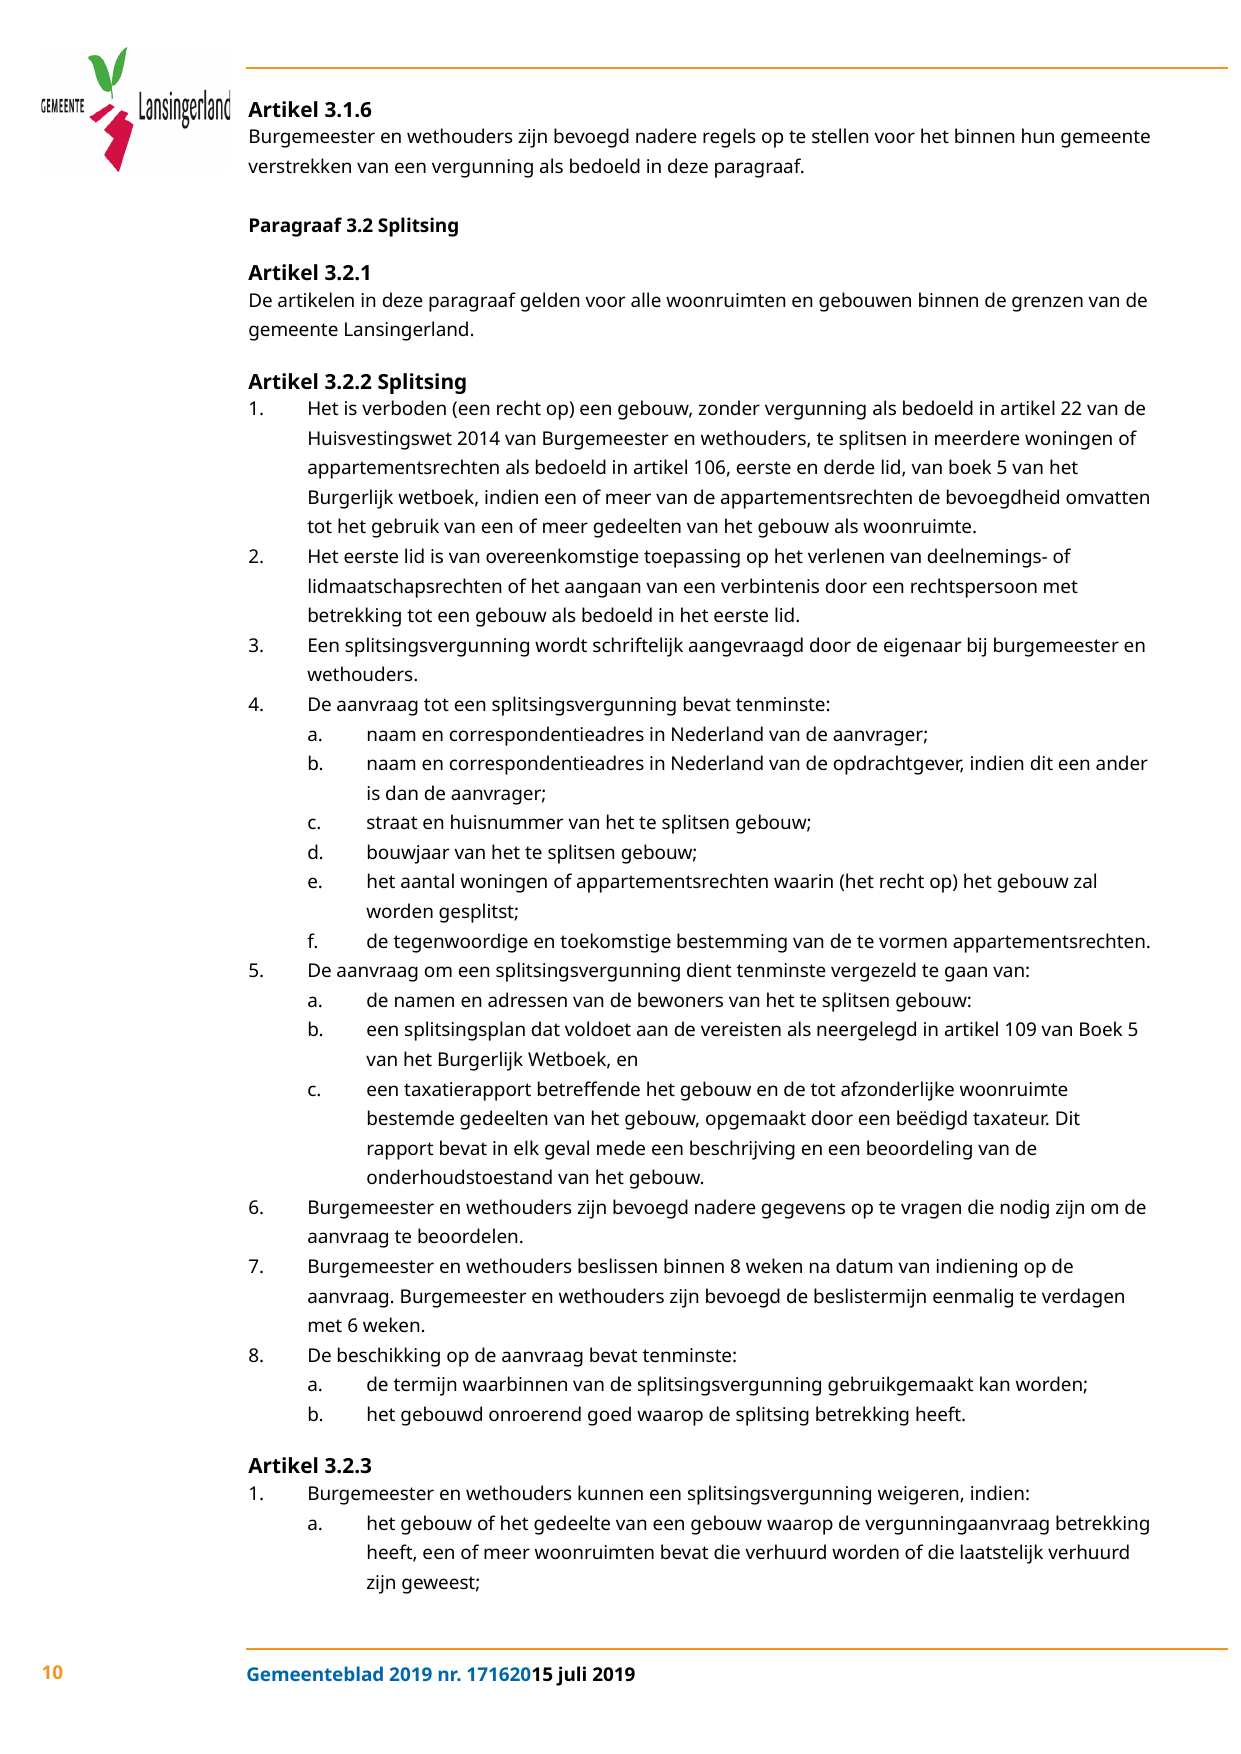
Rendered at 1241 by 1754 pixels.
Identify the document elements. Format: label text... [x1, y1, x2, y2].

list De aanvraag om een splitsingsvergunning dient tenminste vergezeld te gaan van: [248, 957, 1152, 983]
list de tegenwoordige en toekomstige bestemming van de te vormen appartementsrechten. [307, 928, 1152, 954]
list Het eerste lid is van overeenkomstige toepassing op het verlenen van deelnemings- of lidmaatschapsrechten of het aangaan van een verbintenis door een rechtspersoon met betrekking tot een gebouw als bedoeld in het eerste lid. [248, 543, 1152, 628]
text Artikel 3.2.1 [248, 258, 1152, 287]
text De artikelen in deze paragraaf gelden voor alle woonruimten en gebouwen binnen de grenzen van de gemeente Lansingerland. [248, 287, 1152, 342]
text Burgemeester en wethouders zijn bevoegd nadere regels op te stellen voor het binnen hun gemeente verstrekken van een vergunning als bedoeld in deze paragraaf. [248, 123, 1152, 178]
list een splitsingsplan dat voldoet aan de vereisten als neergelegd in artikel 109 van Boek 5 van het Burgerlijk Wetboek, en [307, 1017, 1152, 1072]
list Burgemeester en wethouders zijn bevoegd nadere gegevens op te vragen die nodig zijn om de aanvraag te beoordelen. [248, 1194, 1152, 1249]
list Het is verboden (een recht op) een gebouw, zonder vergunning als bedoeld in artikel 22 van de Huisvestingswet 2014 van Burgemeester en wethouders, te splitsen in meerdere woningen of appartementsrechten als bedoeld in artikel 106, eerste en derde lid, van boek 5 van het Burgerlijk wetboek, indien een of meer van de appartementsrechten de bevoegdheid omvatten tot het gebruik van een of meer gedeelten van het gebouw als woonruimte. [248, 395, 1152, 539]
list De beschikking op de aanvraag bevat tenminste: [248, 1342, 1152, 1368]
list straat en huisnummer van het te splitsen gebouw; [307, 809, 1152, 835]
text Paragraaf 3.2 Splitsing [248, 212, 1152, 238]
list naam en correspondentieadres in Nederland van de aanvrager; [307, 721, 1152, 747]
list bouwjaar van het te splitsen gebouw; [307, 839, 1152, 865]
text Artikel 3.2.2 Splitsing [248, 367, 1152, 395]
list het aantal woningen of appartementsrechten waarin (het recht op) het gebouw zal worden gesplitst; [307, 869, 1152, 924]
list Een splitsingsvergunning wordt schriftelijk aangevraagd door de eigenaar bij burgemeester en wethouders. [248, 632, 1152, 687]
picture [41, 47, 231, 172]
list naam en correspondentieadres in Nederland van de opdrachtgever, indien dit een ander is dan de aanvrager; [307, 750, 1152, 806]
text Artikel 3.1.6 [248, 95, 1152, 123]
list het gebouw of het gedeelte van een gebouw waarop de vergunningaanvraag betrekking heeft, een of meer woonruimten bevat die verhuurd worden of die laatstelijk verhuurd zijn geweest; [307, 1510, 1152, 1594]
list Burgemeester en wethouders beslissen binnen 8 weken na datum van indiening op de aanvraag. Burgemeester en wethouders zijn bevoegd de beslistermijn eenmalig te verdagen met 6 weken. [248, 1253, 1152, 1338]
list een taxatierapport betreffende het gebouw en de tot afzonderlijke woonruimte bestemde gedeelten van het gebouw, opgemaakt door een beëdigd taxateur. Dit rapport bevat in elk geval mede een beschrijving en een beoordeling van de onderhoudstoestand van het gebouw. [307, 1076, 1152, 1190]
list De aanvraag tot een splitsingsvergunning bevat tenminste: [248, 691, 1152, 717]
text Artikel 3.2.3 [248, 1452, 1152, 1480]
list Burgemeester en wethouders kunnen een splitsingsvergunning weigeren, indien: [248, 1480, 1152, 1506]
list het gebouwd onroerend goed waarop de splitsing betrekking heeft. [307, 1401, 1152, 1427]
list de termijn waarbinnen van de splitsingsvergunning gebruikgemaakt kan worden; [307, 1372, 1152, 1397]
list de namen en adressen van de bewoners van het te splitsen gebouw: [307, 987, 1152, 1013]
